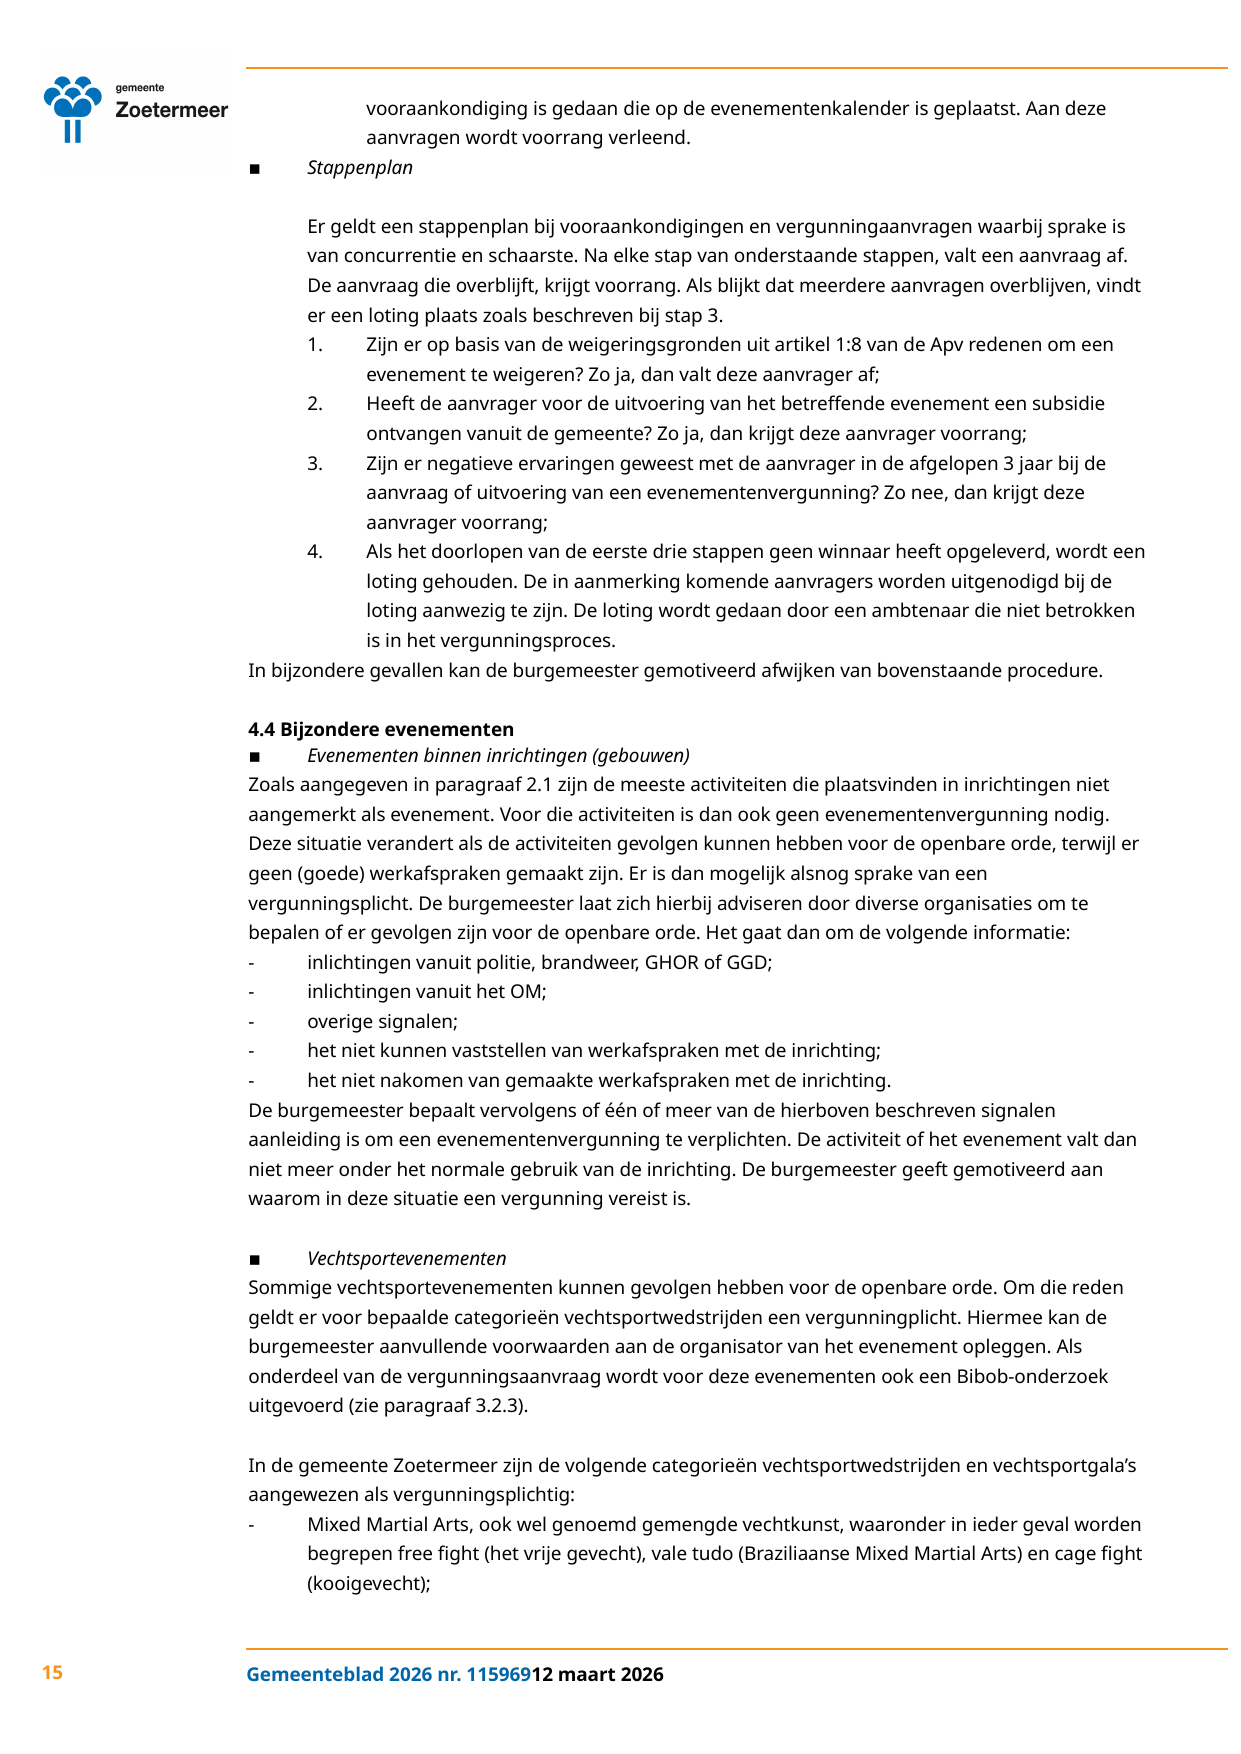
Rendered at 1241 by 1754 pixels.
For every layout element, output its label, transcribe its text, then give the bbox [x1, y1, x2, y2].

list inlichtingen vanuit het OM; [248, 978, 1152, 1004]
list Evenementen binnen inrichtingen (gebouwen) [248, 742, 1152, 767]
list Vechtsportevenementen [248, 1245, 1152, 1270]
list het niet kunnen vaststellen van werkafspraken met de inrichting; [248, 1038, 1152, 1063]
list Zijn er negatieve ervaringen geweest met de aanvrager in de afgelopen 3 jaar bij de aanvraag of uitvoering van een evenementenvergunning? Zo nee, dan krijgt deze aanvrager voorrang; [307, 450, 1152, 535]
text In bijzondere gevallen kan de burgemeester gemotiveerd afwijken van bovenstaande procedure. [248, 657, 1152, 683]
text 4.4 Bijzondere evenementen [248, 716, 1152, 742]
list overige signalen; [248, 1008, 1152, 1034]
list Er geldt een stappenplan bij vooraankondigingen en vergunningaanvragen waarbij sprake is van concurrentie en schaarste. Na elke stap van onderstaande stappen, valt een aanvraag af. De aanvraag die overblijft, krijgt voorrang. Als blijkt dat meerdere aanvragen overblijven, vindt er een loting plaats zoals beschreven bij stap 3. [248, 213, 1152, 328]
list vooraankondiging is gedaan die op de evenementenkalender is geplaatst. Aan deze aanvragen wordt voorrang verleend. [307, 95, 1152, 150]
text In de gemeente Zoetermeer zijn de volgende categorieën vechtsportwedstrijden en vechtsportgala’s aangewezen als vergunningsplichtig: [248, 1452, 1152, 1507]
text De burgemeester bepaalt vervolgens of één of meer van de hierboven beschreven signalen aanleiding is om een evenementenvergunning te verplichten. De activiteit of het evenement valt dan niet meer onder het normale gebruik van de inrichting. De burgemeester geeft gemotiveerd aan waarom in deze situatie een vergunning vereist is. [248, 1097, 1152, 1211]
list inlichtingen vanuit politie, brandweer, GHOR of GGD; [248, 949, 1152, 974]
picture [41, 47, 231, 172]
list Als het doorlopen van de eerste drie stappen geen winnaar heeft opgeleverd, wordt een loting gehouden. De in aanmerking komende aanvragers worden uitgenodigd bij de loting aanwezig te zijn. De loting wordt gedaan door een ambtenaar die niet betrokken is in het vergunningsproces. [307, 538, 1152, 653]
list Zijn er op basis van de weigeringsgronden uit artikel 1:8 van de Apv redenen om een evenement te weigeren? Zo ja, dan valt deze aanvrager af; [307, 331, 1152, 387]
text Sommige vechtsportevenementen kunnen gevolgen hebben voor de openbare orde. Om die reden geldt er voor bepaalde categorieën vechtsportwedstrijden een vergunningplicht. Hiermee kan de burgemeester aanvullende voorwaarden aan de organisator van het evenement opleggen. Als onderdeel van de vergunningsaanvraag wordt voor deze evenementen ook een Bibob-onderzoek uitgevoerd (zie paragraaf 3.2.3). [248, 1274, 1152, 1418]
text Zoals aangegeven in paragraaf 2.1 zijn de meeste activiteiten die plaatsvinden in inrichtingen niet aangemerkt als evenement. Voor die activiteiten is dan ook geen evenementenvergunning nodig. [248, 771, 1152, 827]
list Stappenplan [248, 154, 1152, 180]
list het niet nakomen van gemaakte werkafspraken met de inrichting. [248, 1067, 1152, 1093]
list Mixed Martial Arts, ook wel genoemd gemengde vechtkunst, waaronder in ieder geval worden begrepen free fight (het vrije gevecht), vale tudo (Braziliaanse Mixed Martial Arts) en cage fight (kooigevecht); [248, 1511, 1152, 1596]
text Deze situatie verandert als de activiteiten gevolgen kunnen hebben voor de openbare orde, terwijl er geen (goede) werkafspraken gemaakt zijn. Er is dan mogelijk alsnog sprake van een vergunningsplicht. De burgemeester laat zich hierbij adviseren door diverse organisaties om te bepalen of er gevolgen zijn voor de openbare orde. Het gaat dan om de volgende informatie: [248, 831, 1152, 945]
list Heeft de aanvrager voor de uitvoering van het betreffende evenement een subsidie ontvangen vanuit de gemeente? Zo ja, dan krijgt deze aanvrager voorrang; [307, 391, 1152, 446]
